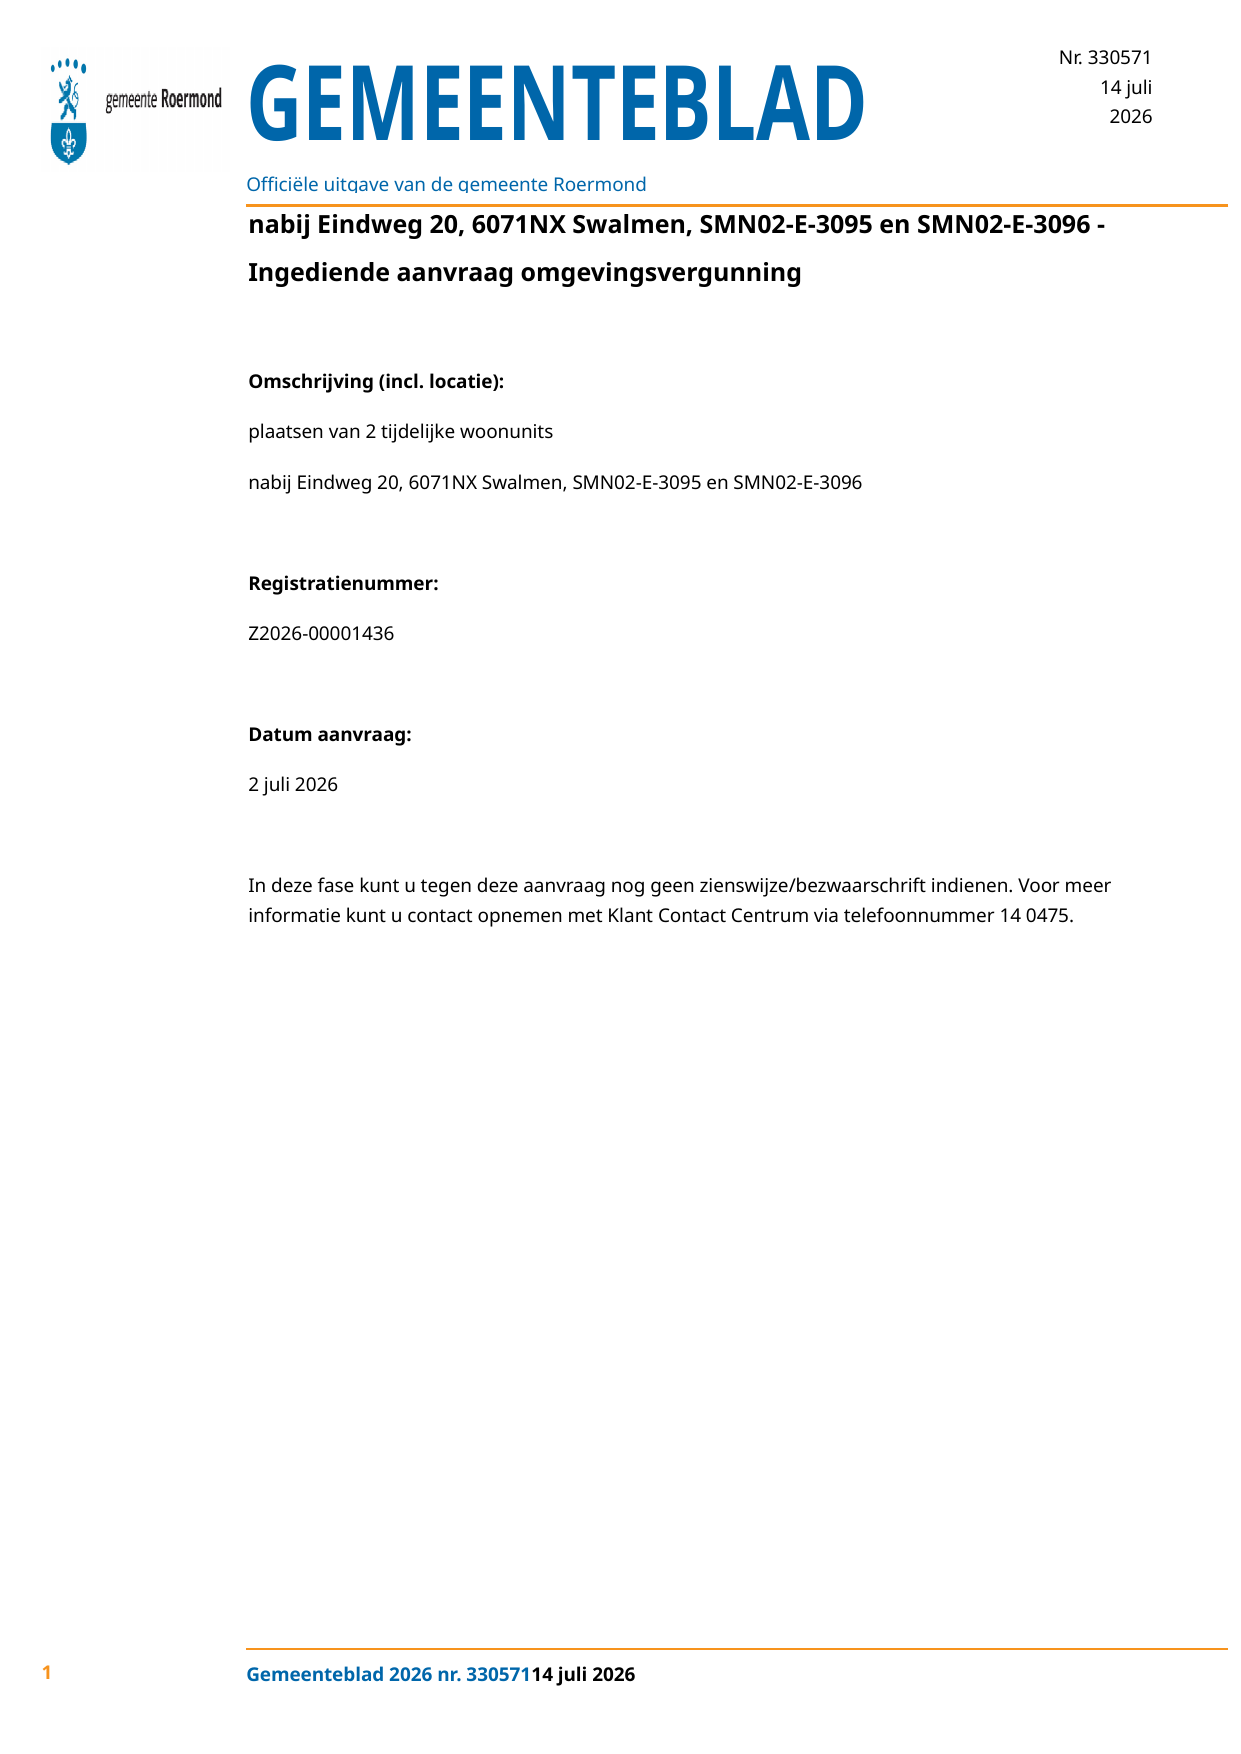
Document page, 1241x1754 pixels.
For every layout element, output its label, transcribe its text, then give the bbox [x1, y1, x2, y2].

text Omschrijving (incl. locatie): [248, 368, 1152, 394]
text nabij Eindweg 20, 6071NX Swalmen, SMN02-E-3095 en SMN02-E-3096 [248, 469, 1152, 495]
text Registratienummer: [248, 570, 1152, 596]
text Z2026-00001436 [248, 620, 1152, 646]
text In deze fase kunt u tegen deze aanvraag nog geen zienswijze/bezwaarschrift indienen. Voor meer informatie kunt u contact opnemen met Klant Contact Centrum via telefoonnummer 14 0475. [248, 872, 1152, 928]
text nabij Eindweg 20, 6071NX Swalmen, SMN02-E-3095 en SMN02-E-3096 - Ingediende aanvraag omgevingsvergunning [248, 207, 1152, 288]
text Datum aanvraag: [248, 721, 1152, 747]
text 2 juli 2026 [248, 772, 1152, 797]
picture [41, 47, 231, 172]
text plaatsen van 2 tijdelijke woonunits [248, 419, 1152, 444]
